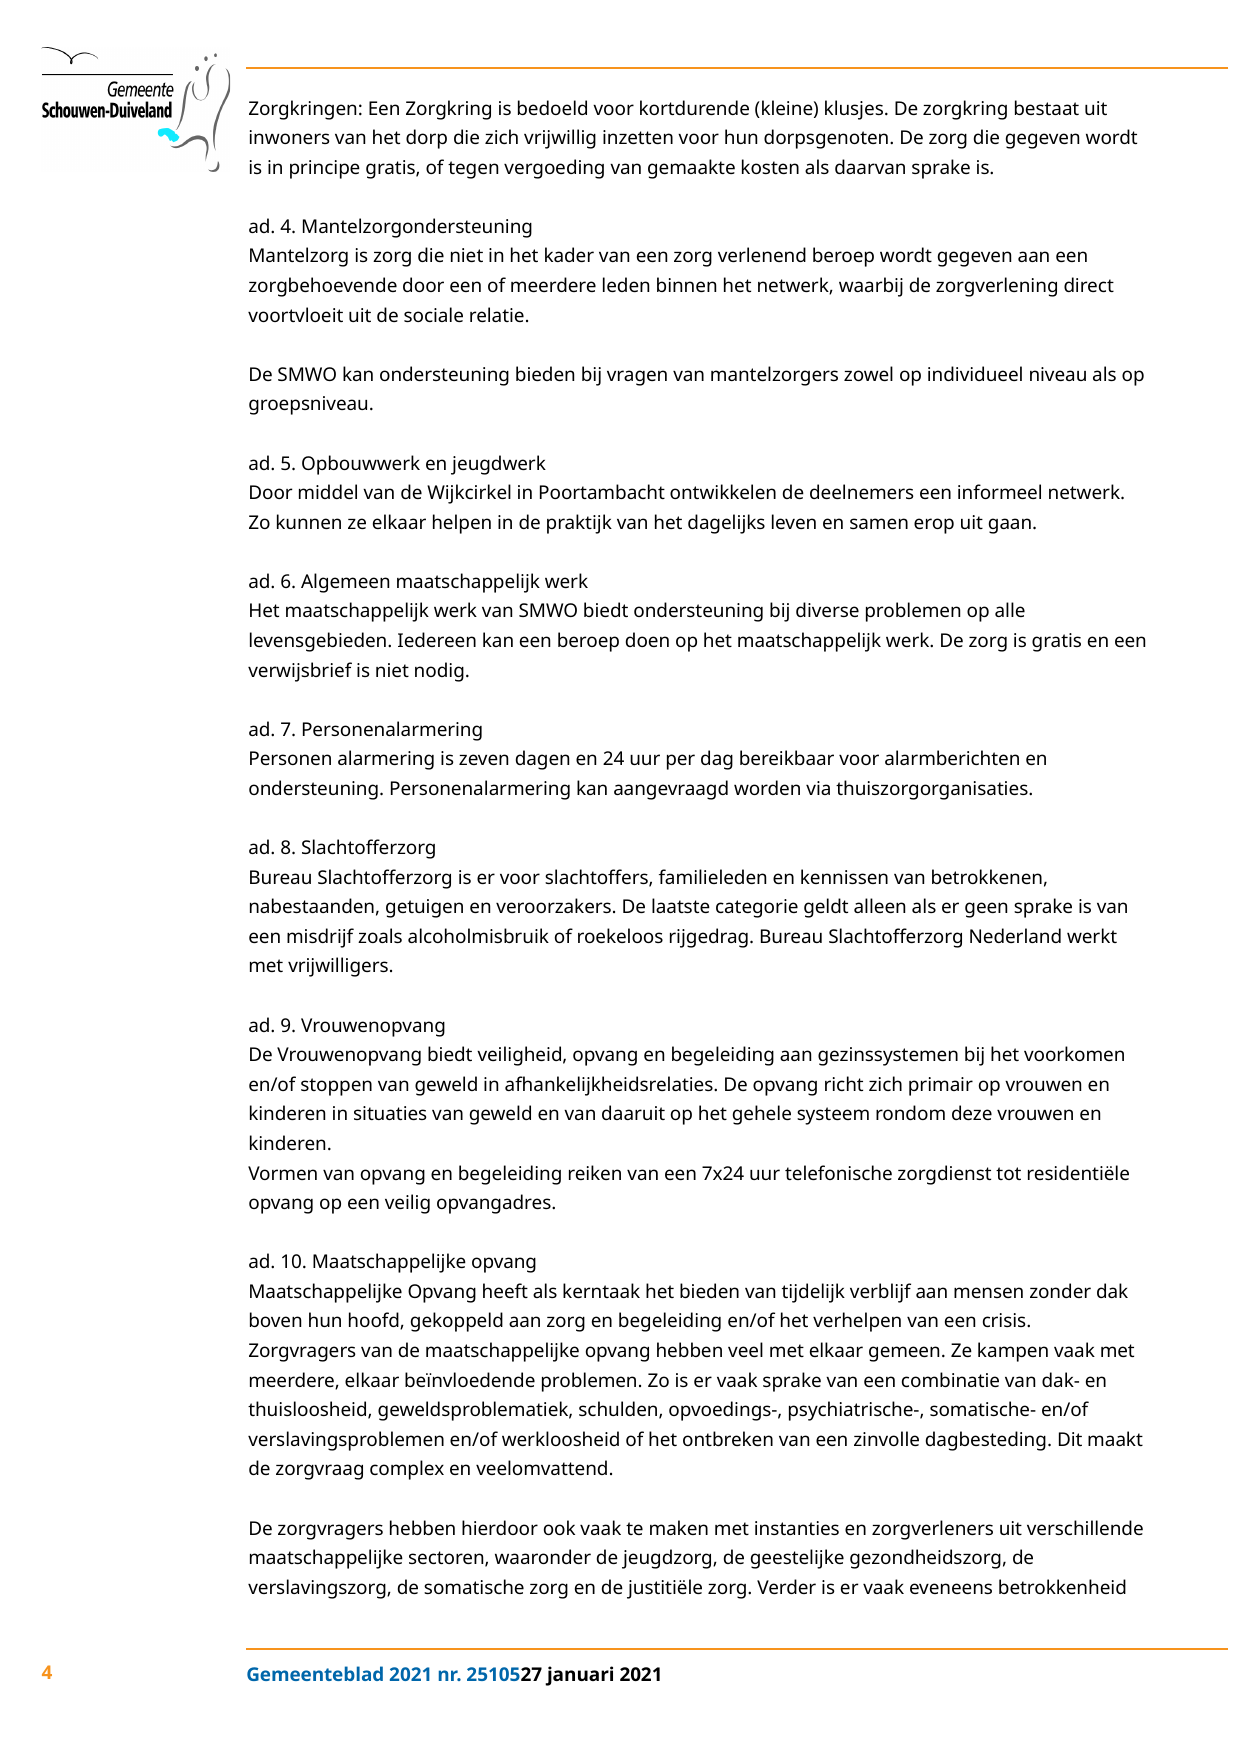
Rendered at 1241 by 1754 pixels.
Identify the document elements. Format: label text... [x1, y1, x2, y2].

text ad. 10. Maatschappelijke opvang [248, 1248, 1152, 1274]
text Zorgkringen: Een Zorgkring is bedoeld voor kortdurende (kleine) klusjes. De zorgkring bestaat uit inwoners van het dorp die zich vrijwillig inzetten voor hun dorpsgenoten. De zorg die gegeven wordt is in principe gratis, of tegen vergoeding van gemaakte kosten als daarvan sprake is. [248, 95, 1152, 180]
text Door middel van de Wijkcirkel in Poortambacht ontwikkelen de deelnemers een informeel netwerk. Zo kunnen ze elkaar helpen in de praktijk van het dagelijks leven en samen erop uit gaan. [248, 479, 1152, 535]
picture [41, 47, 231, 172]
text ad. 7. Personenalarmering [248, 716, 1152, 742]
text ad. 6. Algemeen maatschappelijk werk [248, 568, 1152, 594]
text Het maatschappelijk werk van SMWO biedt ondersteuning bij diverse problemen op alle levensgebieden. Iedereen kan een beroep doen op het maatschappelijk werk. De zorg is gratis en een verwijsbrief is niet nodig. [248, 598, 1152, 683]
text ad. 8. Slachtofferzorg [248, 834, 1152, 860]
text Zorgvragers van de maatschappelijke opvang hebben veel met elkaar gemeen. Ze kampen vaak met meerdere, elkaar beïnvloedende problemen. Zo is er vaak sprake van een combinatie van dak- en thuisloosheid, geweldsproblematiek, schulden, opvoedings-, psychiatrische-, somatische- en/of verslavingsproblemen en/of werkloosheid of het ontbreken van een zinvolle dagbesteding. Dit maakt de zorgvraag complex en veelomvattend. [248, 1337, 1152, 1481]
text Personen alarmering is zeven dagen en 24 uur per dag bereikbaar voor alarmberichten en ondersteuning. Personenalarmering kan aangevraagd worden via thuiszorgorganisaties. [248, 746, 1152, 801]
text ad. 4. Mantelzorgondersteuning [248, 213, 1152, 239]
text Maatschappelijke Opvang heeft als kerntaak het bieden van tijdelijk verblijf aan mensen zonder dak boven hun hoofd, gekoppeld aan zorg en begeleiding en/of het verhelpen van een crisis. [248, 1278, 1152, 1333]
text ad. 5. Opbouwwerk en jeugdwerk [248, 450, 1152, 476]
text Bureau Slachtofferzorg is er voor slachtoffers, familieleden en kennissen van betrokkenen, nabestaanden, getuigen en veroorzakers. De laatste categorie geldt alleen als er geen sprake is van een misdrijf zoals alcoholmisbruik of roekeloos rijgedrag. Bureau Slachtofferzorg Nederland werkt met vrijwilligers. [248, 864, 1152, 978]
text De zorgvragers hebben hierdoor ook vaak te maken met instanties en zorgverleners uit verschillende maatschappelijke sectoren, waaronder de jeugdzorg, de geestelijke gezondheidszorg, de verslavingszorg, de somatische zorg en de justitiële zorg. Verder is er vaak eveneens betrokkenheid [248, 1515, 1152, 1600]
text Vormen van opvang en begeleiding reiken van een 7x24 uur telefonische zorgdienst tot residentiële opvang op een veilig opvangadres. [248, 1160, 1152, 1215]
text ad. 9. Vrouwenopvang [248, 1012, 1152, 1038]
text De SMWO kan ondersteuning bieden bij vragen van mantelzorgers zowel op individueel niveau als op groepsniveau. [248, 361, 1152, 416]
text Mantelzorg is zorg die niet in het kader van een zorg verlenend beroep wordt gegeven aan een zorgbehoevende door een of meerdere leden binnen het netwerk, waarbij de zorgverlening direct voortvloeit uit de sociale relatie. [248, 243, 1152, 328]
text De Vrouwenopvang biedt veiligheid, opvang en begeleiding aan gezinssystemen bij het voorkomen en/of stoppen van geweld in afhankelijkheidsrelaties. De opvang richt zich primair op vrouwen en kinderen in situaties van geweld en van daaruit op het gehele systeem rondom deze vrouwen en kinderen. [248, 1041, 1152, 1156]
